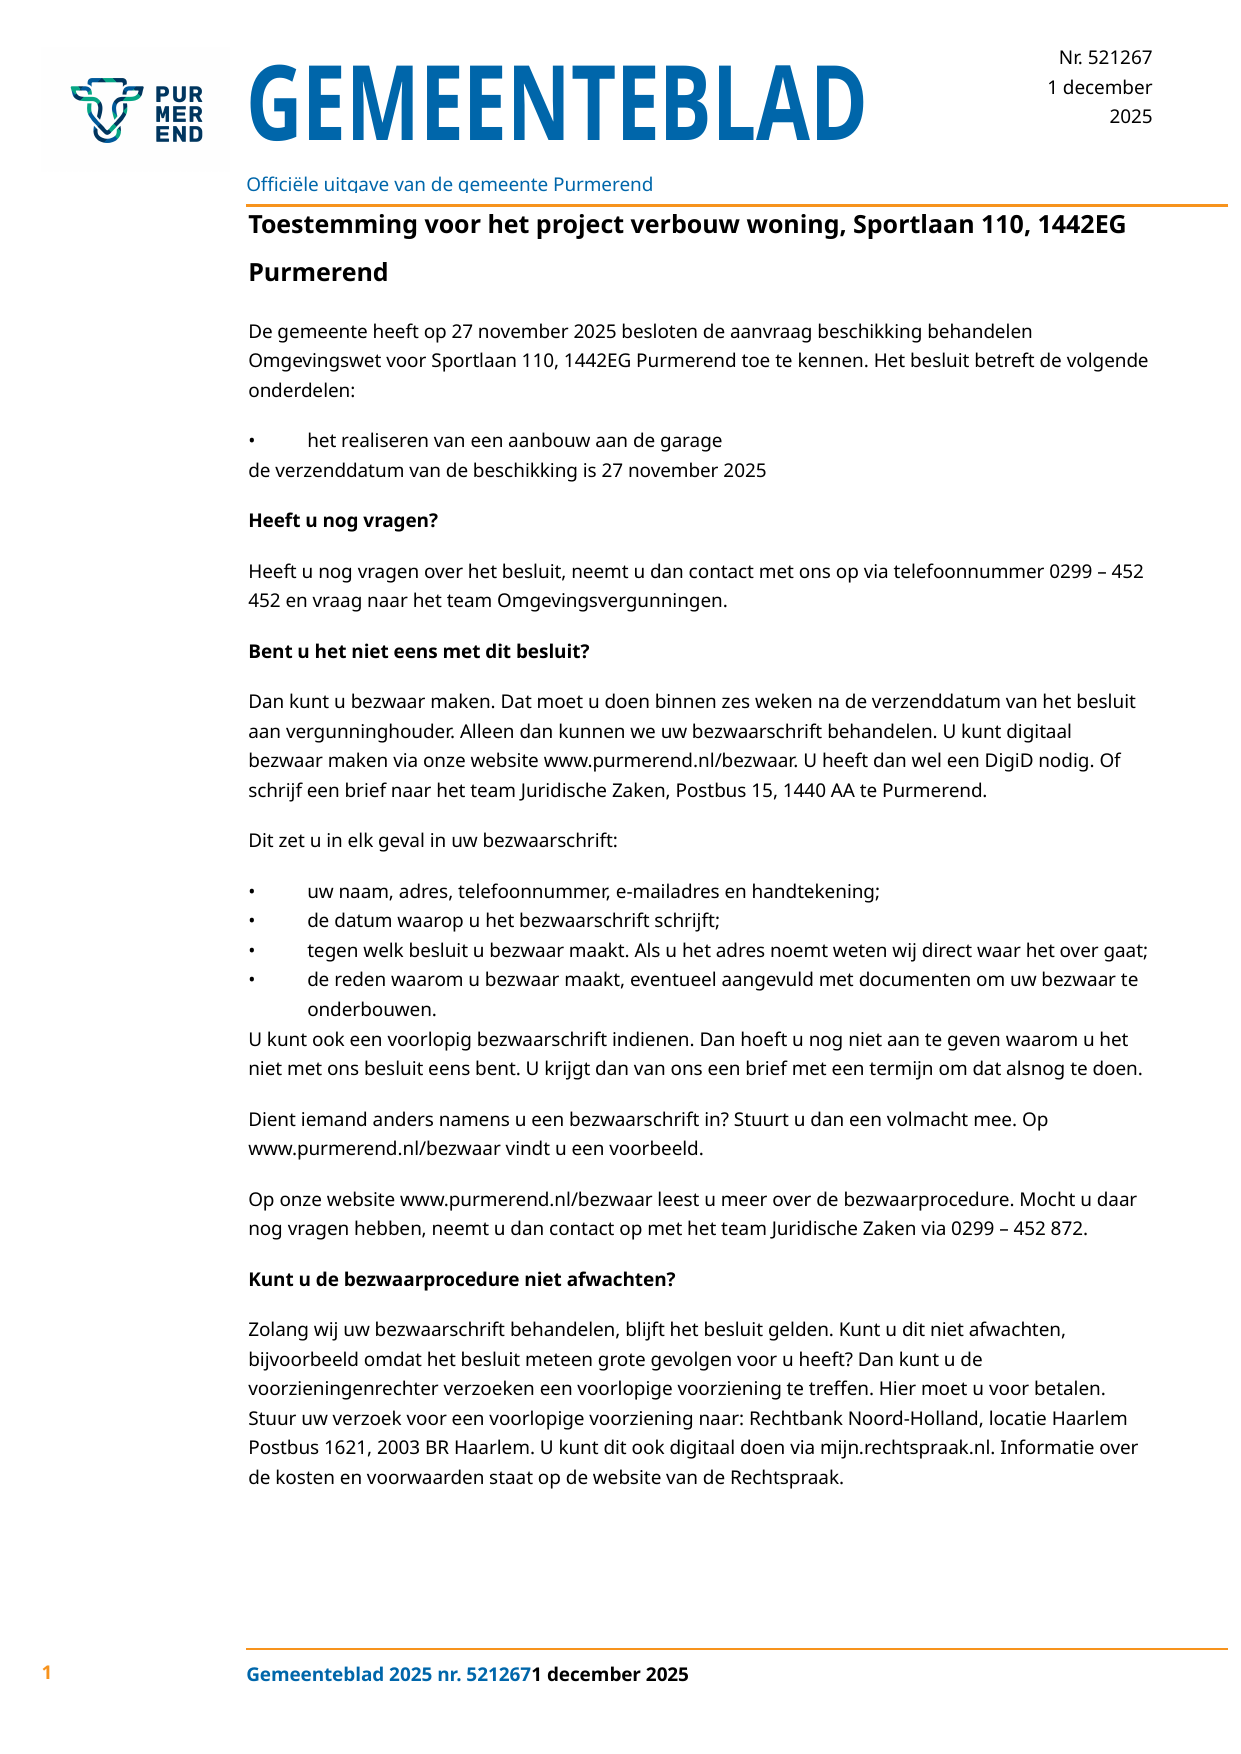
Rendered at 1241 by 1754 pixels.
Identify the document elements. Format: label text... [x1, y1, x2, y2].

text Dient iemand anders namens u een bezwaarschrift in? Stuurt u dan een volmacht mee. Op www.purmerend.nl/bezwaar vindt u een voorbeeld. [248, 1106, 1152, 1161]
list het realiseren van een aanbouw aan de garage [248, 427, 1152, 453]
list de datum waarop u het bezwaarschrift schrijft; [248, 907, 1152, 933]
text Op onze website www.purmerend.nl/bezwaar leest u meer over de bezwaarprocedure. Mocht u daar nog vragen hebben, neemt u dan contact op met het team Juridische Zaken via 0299 – 452 872. [248, 1186, 1152, 1241]
list de reden waarom u bezwaar maakt, eventueel aangevuld met documenten om uw bezwaar te onderbouwen. [248, 967, 1152, 1022]
text De gemeente heeft op 27 november 2025 besloten de aanvraag beschikking behandelen Omgevingswet voor Sportlaan 110, 1442EG Purmerend toe te kennen. Het besluit betreft de volgende onderdelen: [248, 318, 1152, 403]
text de verzenddatum van de beschikking is 27 november 2025 [248, 457, 1152, 483]
text Kunt u de bezwaarprocedure niet afwachten? [248, 1266, 1152, 1292]
text Dan kunt u bezwaar maken. Dat moet u doen binnen zes weken na de verzenddatum van het besluit aan vergunninghouder. Alleen dan kunnen we uw bezwaarschrift behandelen. U kunt digitaal bezwaar maken via onze website www.purmerend.nl/bezwaar. U heeft dan wel een DigiD nodig. Of schrijf een brief naar het team Juridische Zaken, Postbus 15, 1440 AA te Purmerend. [248, 688, 1152, 803]
text Zolang wij uw bezwaarschrift behandelen, blijft het besluit gelden. Kunt u dit niet afwachten, bijvoorbeeld omdat het besluit meteen grote gevolgen voor u heeft? Dan kunt u de voorzieningenrechter verzoeken een voorlopige voorziening te treffen. Hier moet u voor betalen. Stuur uw verzoek voor een voorlopige voorziening naar: Rechtbank Noord-Holland, locatie Haarlem Postbus 1621, 2003 BR Haarlem. U kunt dit ook digitaal doen via mijn.rechtspraak.nl. Informatie over de kosten en voorwaarden staat op de website van de Rechtspraak. [248, 1316, 1152, 1490]
text Heeft u nog vragen over het besluit, neemt u dan contact met ons op via telefoonnummer 0299 – 452 452 en vraag naar het team Omgevingsvergunningen. [248, 558, 1152, 613]
text Dit zet u in elk geval in uw bezwaarschrift: [248, 827, 1152, 853]
text Toestemming voor het project verbouw woning, Sportlaan 110, 1442EG Purmerend [248, 207, 1152, 288]
text Heeft u nog vragen? [248, 507, 1152, 533]
text Bent u het niet eens met dit besluit? [248, 638, 1152, 664]
list tegen welk besluit u bezwaar maakt. Als u het adres noemt weten wij direct waar het over gaat; [248, 937, 1152, 963]
text U kunt ook een voorlopig bezwaarschrift indienen. Dan hoeft u nog niet aan te geven waarom u het niet met ons besluit eens bent. U krijgt dan van ons een brief met een termijn om dat alsnog te doen. [248, 1026, 1152, 1081]
list uw naam, adres, telefoonnummer, e-mailadres en handtekening; [248, 878, 1152, 904]
picture [41, 47, 231, 172]
